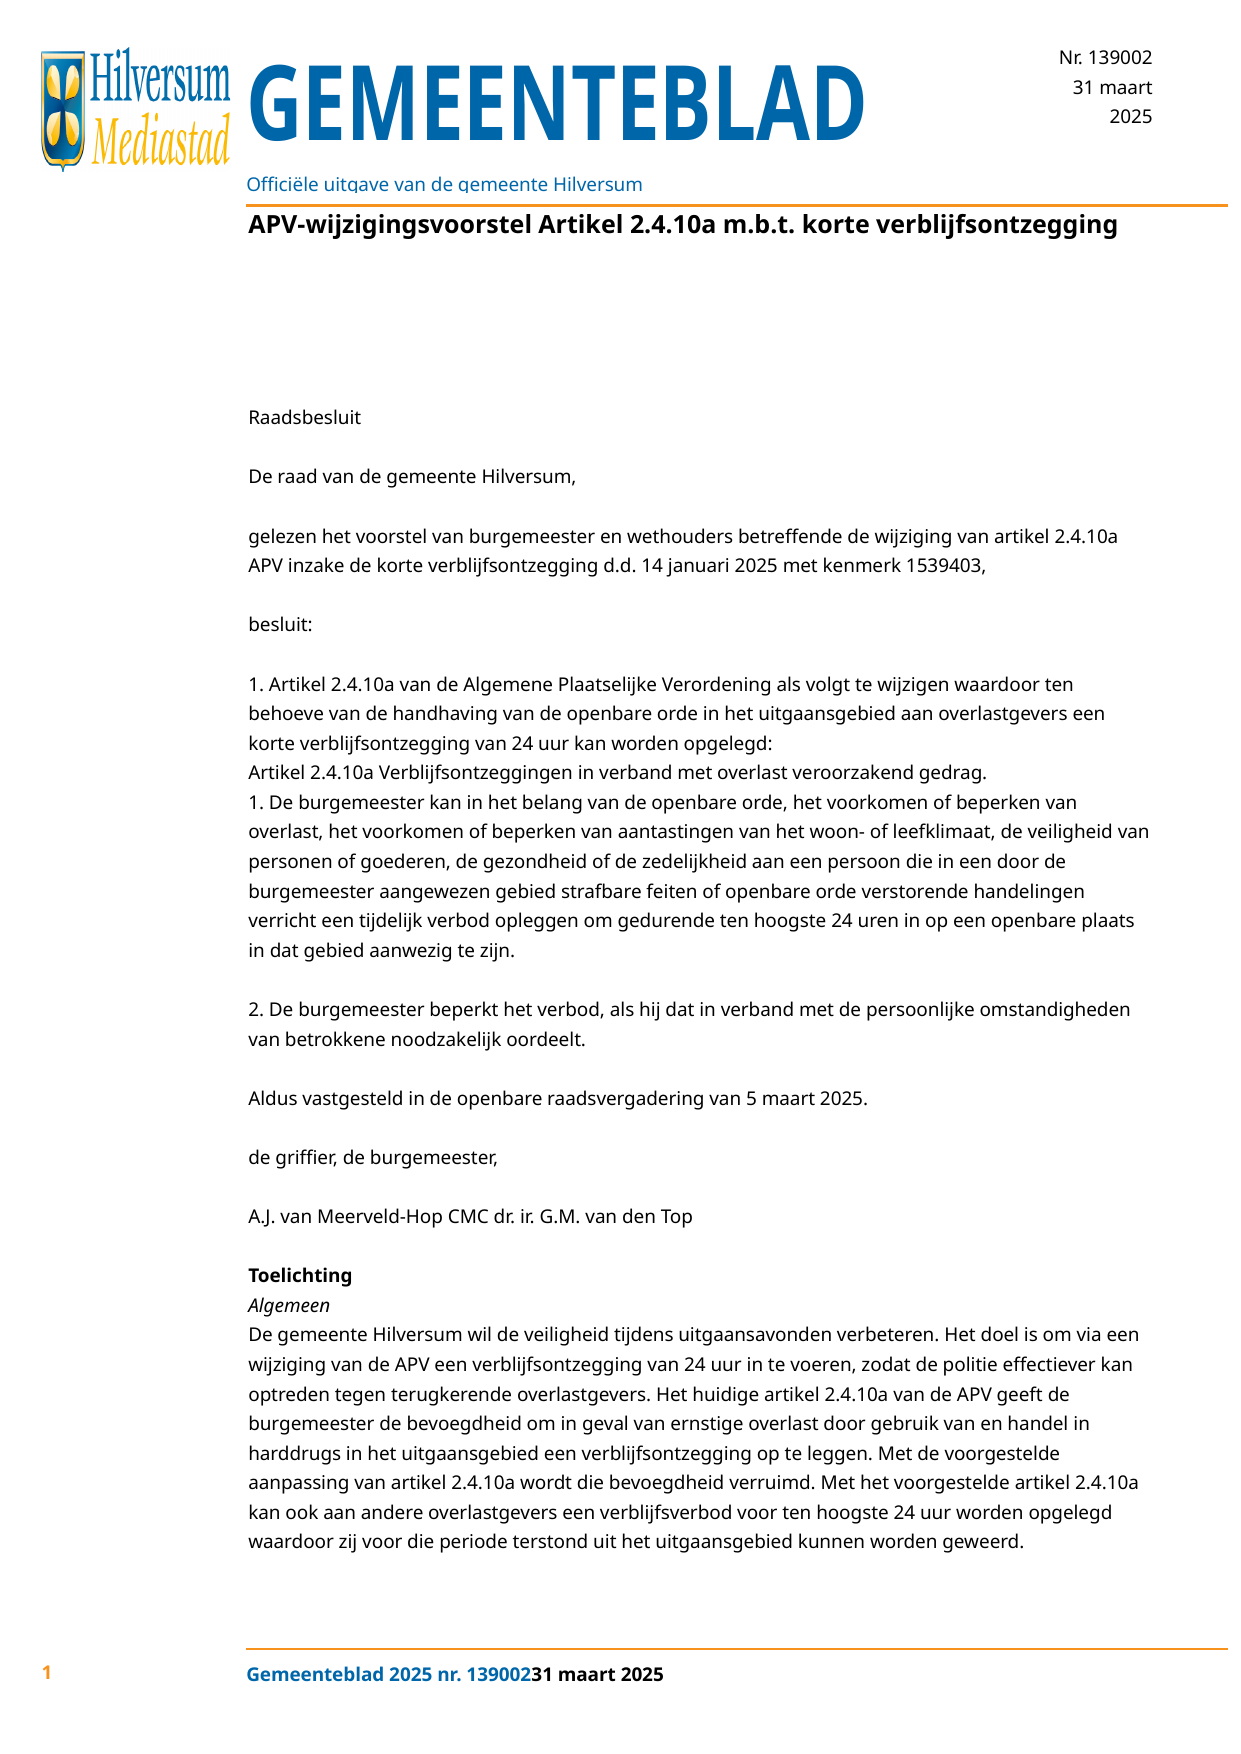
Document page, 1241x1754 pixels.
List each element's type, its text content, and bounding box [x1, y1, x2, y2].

text De gemeente Hilversum wil de veiligheid tijdens uitgaansavonden verbeteren. Het doel is om via een wijziging van de APV een verblijfsontzegging van 24 uur in te voeren, zodat de politie effectiever kan optreden tegen terugkerende overlastgevers. Het huidige artikel 2.4.10a van de APV geeft de burgemeester de bevoegdheid om in geval van ernstige overlast door gebruik van en handel in harddrugs in het uitgaansgebied een verblijfsontzegging op te leggen. Met de voorgestelde aanpassing van artikel 2.4.10a wordt die bevoegdheid verruimd. Met het voorgestelde artikel 2.4.10a kan ook aan andere overlastgevers een verblijfsverbod voor ten hoogste 24 uur worden opgelegd waardoor zij voor die periode terstond uit het uitgaansgebied kunnen worden geweerd. [248, 1322, 1152, 1554]
text APV-wijzigingsvoorstel Artikel 2.4.10a m.b.t. korte verblijfsontzegging [248, 207, 1152, 241]
text Algemeen [248, 1292, 1152, 1318]
text Toelichting [248, 1262, 1152, 1288]
text besluit: [248, 612, 1152, 637]
text A.J. van Meerveld-Hop CMC dr. ir. G.M. van den Top [248, 1203, 1152, 1229]
text 1. De burgemeester kan in het belang van de openbare orde, het voorkomen of beperken van overlast, het voorkomen of beperken van aantastingen van het woon- of leefklimaat, de veiligheid van personen of goederen, de gezondheid of de zedelijkheid aan een persoon die in een door de burgemeester aangewezen gebied strafbare feiten of openbare orde verstorende handelingen verricht een tijdelijk verbod opleggen om gedurende ten hoogste 24 uren in op een openbare plaats in dat gebied aanwezig te zijn. [248, 789, 1152, 963]
text Raadsbesluit [248, 404, 1152, 430]
text 2. De burgemeester beperkt het verbod, als hij dat in verband met de persoonlijke omstandigheden van betrokkene noodzakelijk oordeelt. [248, 996, 1152, 1051]
text Artikel 2.4.10a Verblijfsontzeggingen in verband met overlast veroorzakend gedrag. [248, 759, 1152, 785]
text gelezen het voorstel van burgemeester en wethouders betreffende de wijziging van artikel 2.4.10a APV inzake de korte verblijfsontzegging d.d. 14 januari 2025 met kenmerk 1539403, [248, 523, 1152, 578]
text Aldus vastgesteld in de openbare raadsvergadering van 5 maart 2025. [248, 1085, 1152, 1111]
picture [41, 47, 231, 172]
text 1. Artikel 2.4.10a van de Algemene Plaatselijke Verordening als volgt te wijzigen waardoor ten behoeve van de handhaving van de openbare orde in het uitgaansgebied aan overlastgevers een korte verblijfsontzegging van 24 uur kan worden opgelegd: [248, 671, 1152, 756]
text de griffier, de burgemeester, [248, 1144, 1152, 1170]
text De raad van de gemeente Hilversum, [248, 464, 1152, 489]
